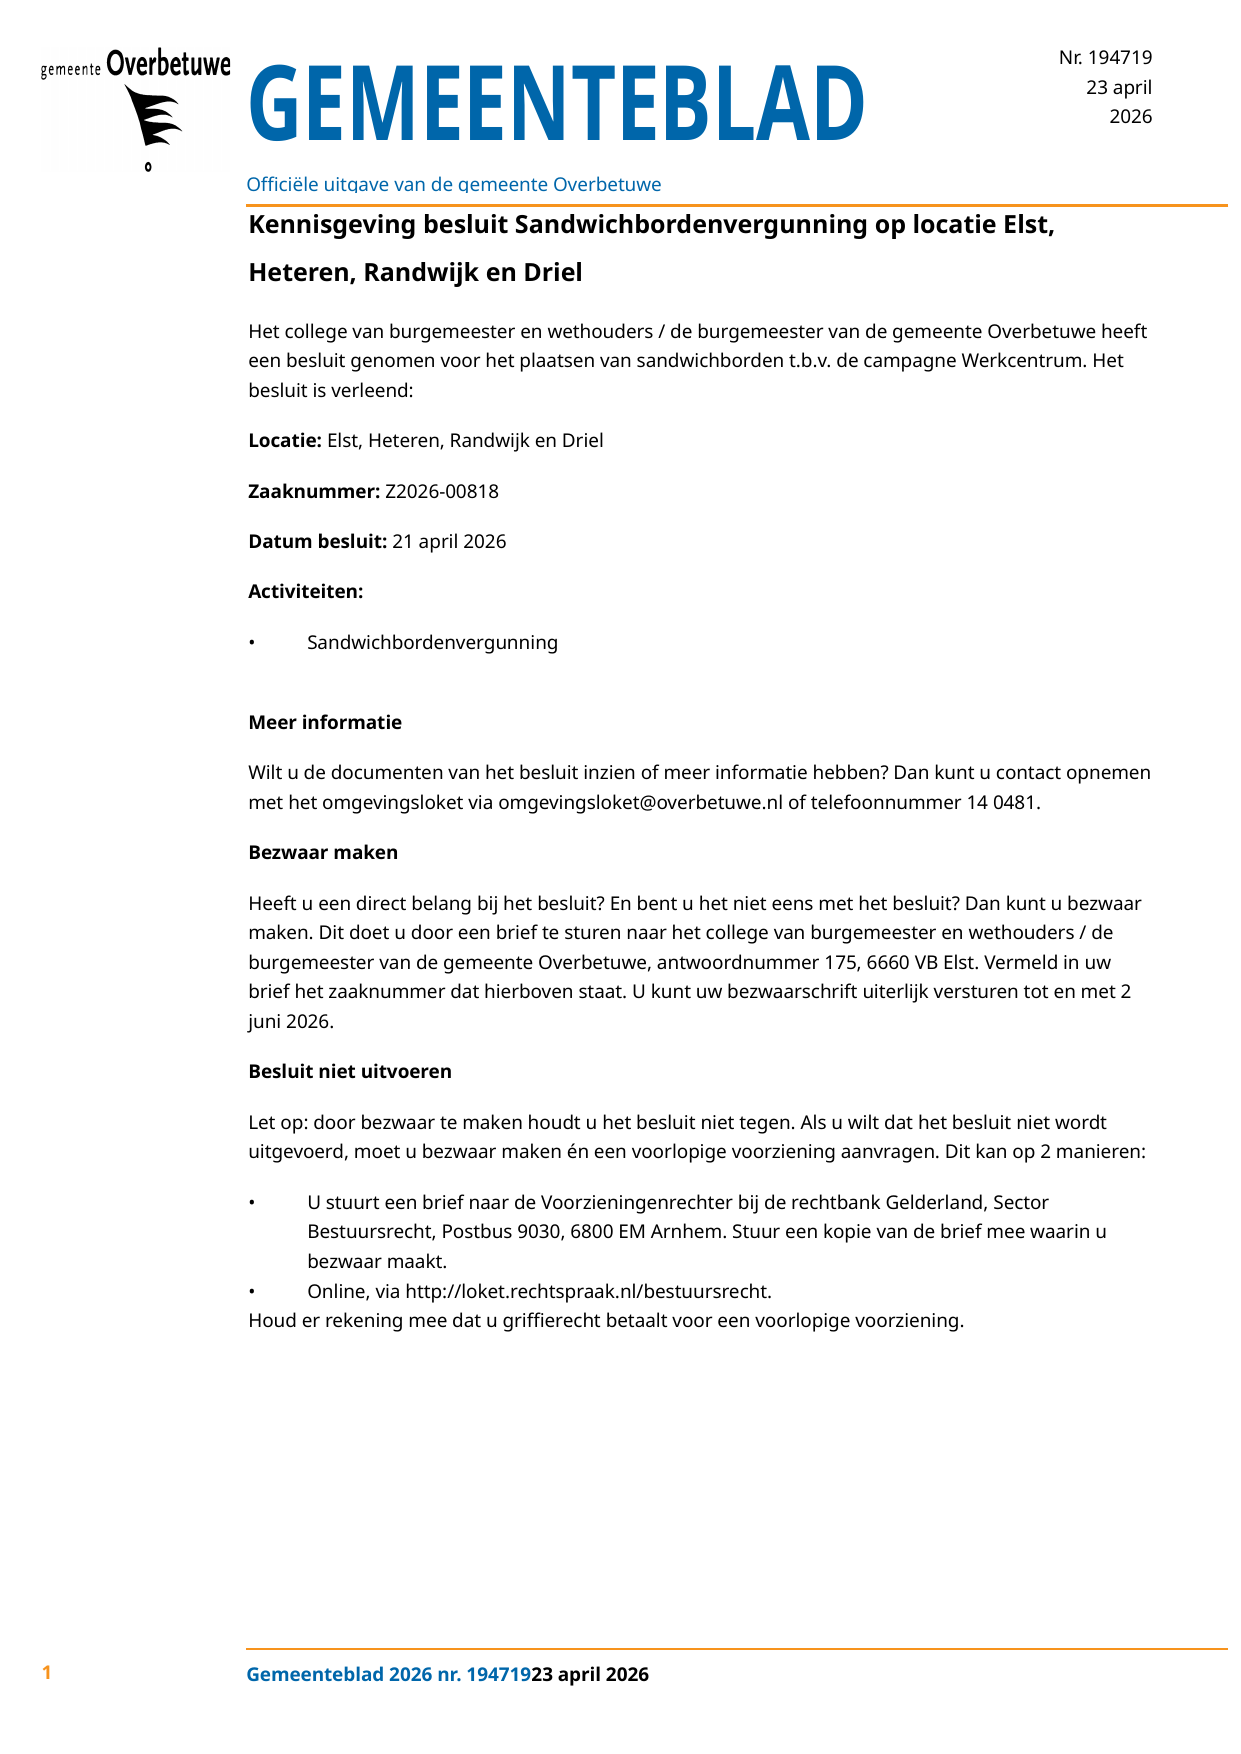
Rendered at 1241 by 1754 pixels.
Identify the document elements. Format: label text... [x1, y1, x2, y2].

text Datum besluit: 21 april 2026 [248, 528, 1152, 554]
picture [41, 47, 231, 172]
text Zaaknummer: Z2026-00818 [248, 478, 1152, 504]
text Houd er rekening mee dat u griffierecht betaalt voor een voorlopige voorziening. [248, 1307, 1152, 1333]
text Wilt u de documenten van het besluit inzien of meer informatie hebben? Dan kunt u contact opnemen met het omgevingsloket via omgevingsloket@overbetuwe.nl of telefoonnummer 14 0481. [248, 759, 1152, 815]
text Besluit niet uitvoeren [248, 1059, 1152, 1084]
list Sandwichbordenvergunning [248, 629, 1152, 655]
text Heeft u een direct belang bij het besluit? En bent u het niet eens met het besluit? Dan kunt u bezwaar maken. Dit doet u door een brief te sturen naar het college van burgemeester en wethouders / de burgemeester van de gemeente Overbetuwe, antwoordnummer 175, 6660 VB Elst. Vermeld in uw brief het zaaknummer dat hierboven staat. U kunt uw bezwaarschrift uiterlijk versturen tot en met 2 juni 2026. [248, 890, 1152, 1034]
list U stuurt een brief naar de Voorzieningenrechter bij de rechtbank Gelderland, Sector Bestuursrecht, Postbus 9030, 6800 EM Arnhem. Stuur een kopie van de brief mee waarin u bezwaar maakt. [248, 1189, 1152, 1274]
text Meer informatie [248, 709, 1152, 735]
text Let op: door bezwaar te maken houdt u het besluit niet tegen. Als u wilt dat het besluit niet wordt uitgevoerd, moet u bezwaar maken én een voorlopige voorziening aanvragen. Dit kan op 2 manieren: [248, 1109, 1152, 1164]
text Het college van burgemeester en wethouders / de burgemeester van de gemeente Overbetuwe heeft een besluit genomen voor het plaatsen van sandwichborden t.b.v. de campagne Werkcentrum. Het besluit is verleend: [248, 318, 1152, 403]
text Locatie: Elst, Heteren, Randwijk en Driel [248, 427, 1152, 453]
list Online, via http://loket.rechtspraak.nl/bestuursrecht. [248, 1278, 1152, 1304]
text Kennisgeving besluit Sandwichbordenvergunning op locatie Elst, Heteren, Randwijk en Driel [248, 207, 1152, 288]
text Bezwaar maken [248, 839, 1152, 865]
text Activiteiten: [248, 579, 1152, 604]
